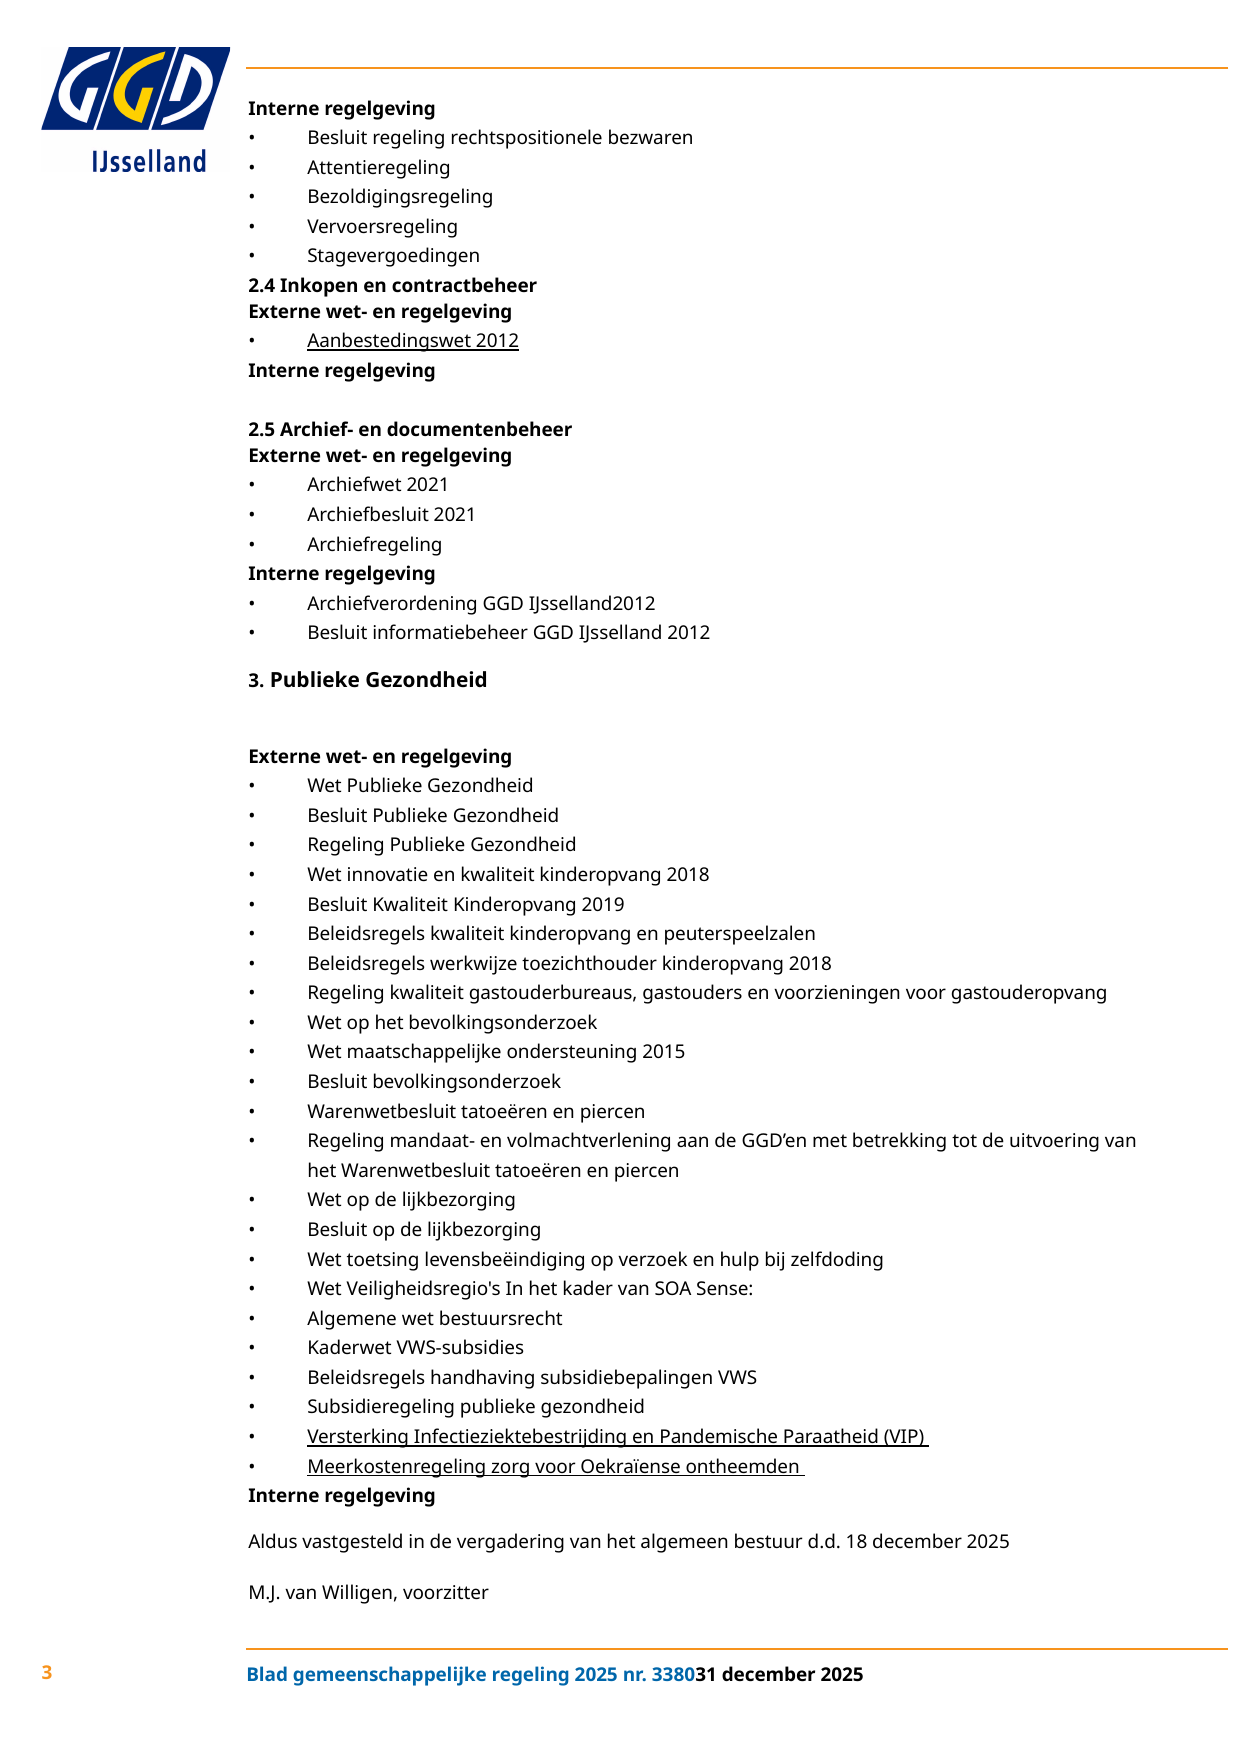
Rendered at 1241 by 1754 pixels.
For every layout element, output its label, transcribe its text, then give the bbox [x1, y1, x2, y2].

list Besluit bevolkingsonderzoek [248, 1068, 1152, 1094]
text Aldus vastgesteld in de vergadering van het algemeen bestuur d.d. 18 december 2025 [248, 1528, 1152, 1554]
list Attentieregeling [248, 154, 1152, 180]
list Beleidsregels handhaving subsidiebepalingen VWS [248, 1364, 1152, 1390]
list Vervoersregeling [248, 213, 1152, 239]
list Warenwetbesluit tatoeëren en piercen [248, 1098, 1152, 1124]
text Interne regelgeving [248, 95, 1152, 121]
text M.J. van Willigen, voorzitter [248, 1579, 1152, 1605]
list Besluit informatiebeheer GGD IJsselland 2012 [248, 619, 1152, 645]
list Besluit Publieke Gezondheid [248, 802, 1152, 828]
picture [41, 47, 231, 172]
text 3. Publieke Gezondheid [248, 665, 1152, 694]
text Interne regelgeving [248, 1482, 1152, 1508]
list Wet innovatie en kwaliteit kinderopvang 2018 [248, 861, 1152, 887]
list Versterking Infectieziektebestrijding en Pandemische Paraatheid (VIP) [248, 1423, 1152, 1449]
list Bezoldigingsregeling [248, 183, 1152, 209]
list Regeling kwaliteit gastouderbureaus, gastouders en voorzieningen voor gastouderopvang [248, 979, 1152, 1005]
list Regeling Publieke Gezondheid [248, 832, 1152, 857]
list Wet toetsing levensbeëindiging op verzoek en hulp bij zelfdoding [248, 1246, 1152, 1272]
list Regeling mandaat- en volmachtverlening aan de GGD’en met betrekking tot de uitvoering van het Warenwetbesluit tatoeëren en piercen [248, 1127, 1152, 1183]
list Meerkostenregeling zorg voor Oekraïense ontheemden [248, 1453, 1152, 1479]
list Besluit op de lijkbezorging [248, 1216, 1152, 1242]
list Aanbestedingswet 2012 [248, 328, 1152, 353]
list Wet maatschappelijke ondersteuning 2015 [248, 1039, 1152, 1064]
text Externe wet- en regelgeving [248, 442, 1152, 468]
text Externe wet- en regelgeving [248, 298, 1152, 324]
list Kaderwet VWS-subsidies [248, 1334, 1152, 1360]
list Stagevergoedingen [248, 243, 1152, 268]
list Algemene wet bestuursrecht [248, 1305, 1152, 1331]
text 2.5 Archief- en documentenbeheer [248, 416, 1152, 442]
text Interne regelgeving [248, 560, 1152, 586]
list Besluit Kwaliteit Kinderopvang 2019 [248, 891, 1152, 917]
list Wet Publieke Gezondheid [248, 772, 1152, 798]
list Archiefregeling [248, 531, 1152, 557]
list Archiefverordening GGD IJsselland2012 [248, 590, 1152, 616]
list Wet op de lijkbezorging [248, 1187, 1152, 1212]
list Besluit regeling rechtspositionele bezwaren [248, 124, 1152, 150]
text Interne regelgeving [248, 357, 1152, 383]
list Beleidsregels kwaliteit kinderopvang en peuterspeelzalen [248, 920, 1152, 946]
list Subsidieregeling publieke gezondheid [248, 1394, 1152, 1419]
list Archiefbesluit 2021 [248, 501, 1152, 527]
list Wet op het bevolkingsonderzoek [248, 1009, 1152, 1035]
list Beleidsregels werkwijze toezichthouder kinderopvang 2018 [248, 950, 1152, 976]
list Wet Veiligheidsregio's In het kader van SOA Sense: [248, 1275, 1152, 1301]
list Archiefwet 2021 [248, 472, 1152, 497]
text 2.4 Inkopen en contractbeheer [248, 272, 1152, 298]
text Externe wet- en regelgeving [248, 743, 1152, 769]
